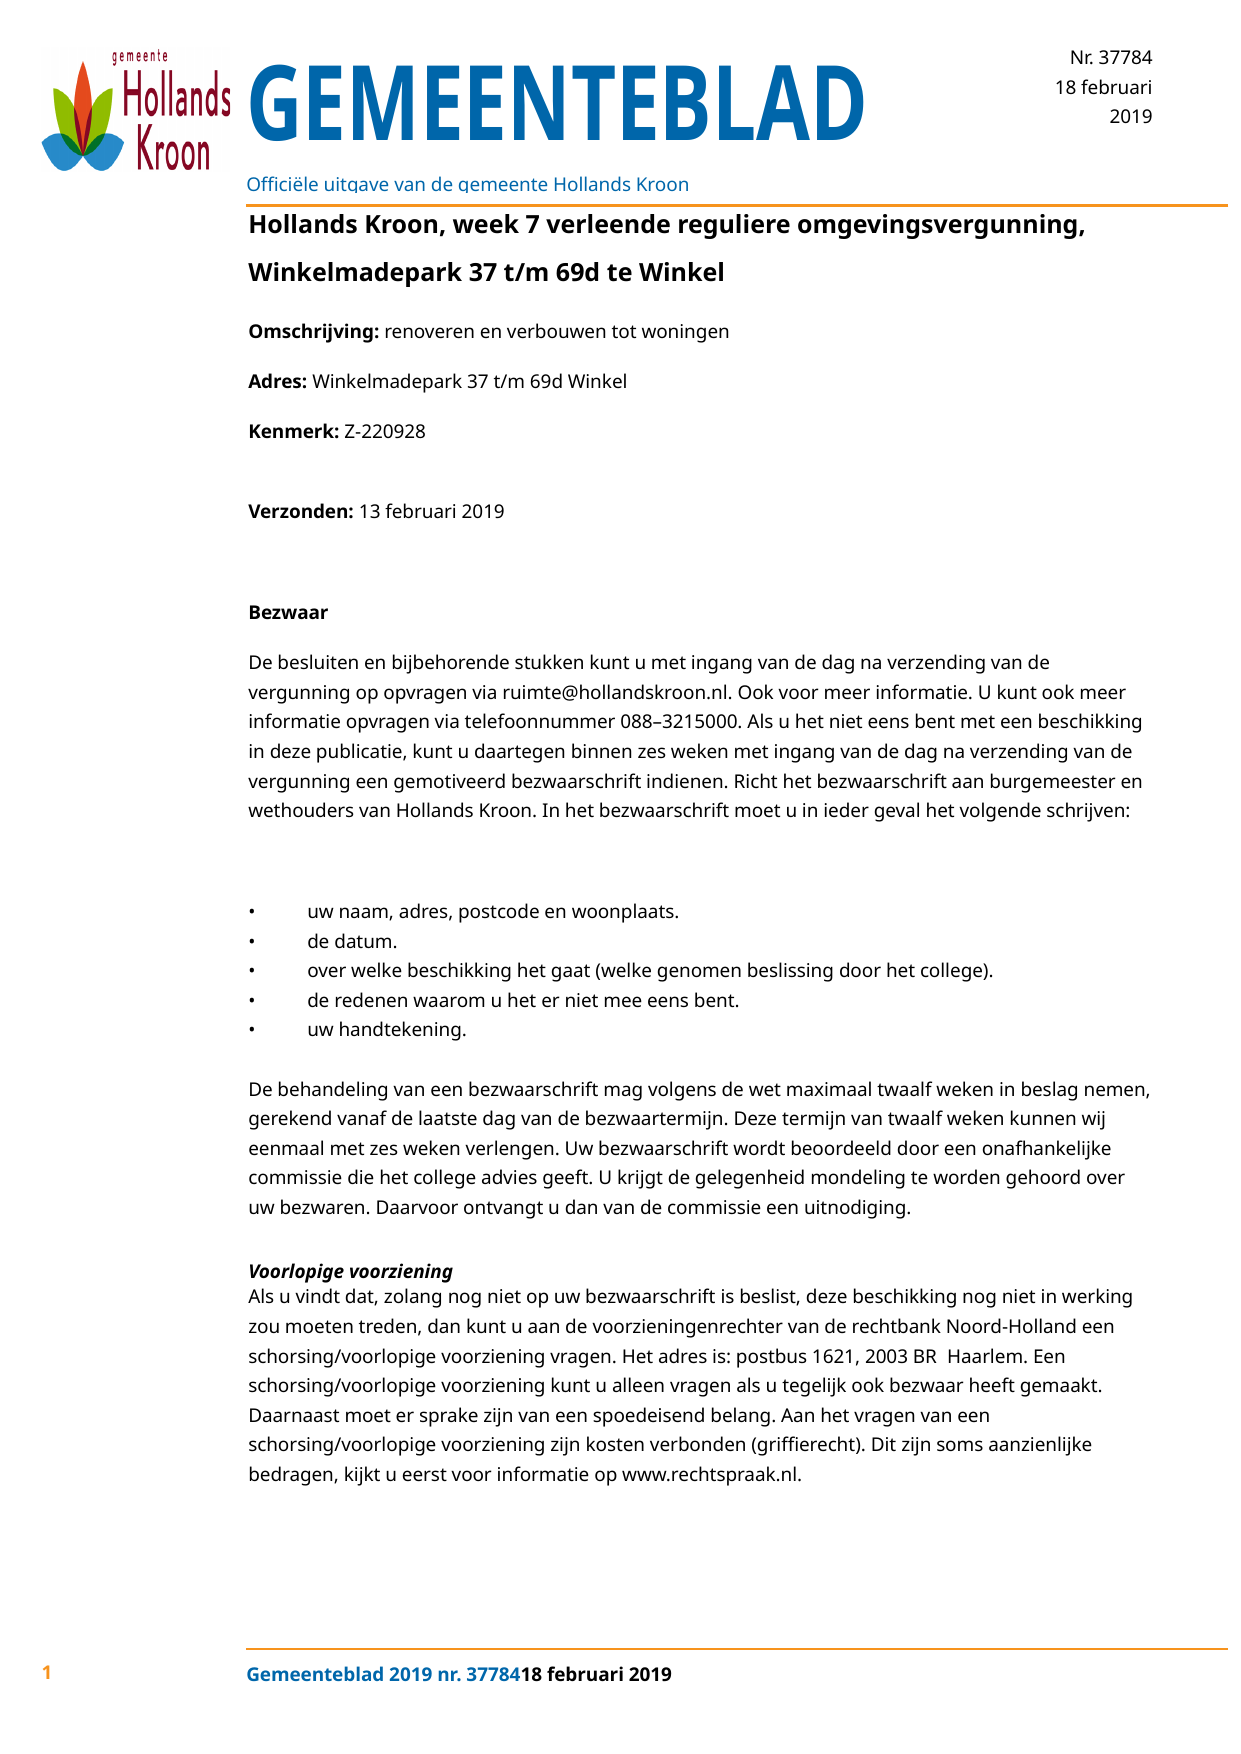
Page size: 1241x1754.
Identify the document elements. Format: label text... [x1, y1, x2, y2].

text Voorlopige voorziening [248, 1258, 1152, 1284]
picture [41, 47, 231, 172]
list over welke beschikking het gaat (welke genomen beslissing door het college). [248, 957, 1152, 983]
text Verzonden: 13 februari 2019 [248, 498, 1152, 524]
list de datum. [248, 928, 1152, 953]
list de redenen waarom u het er niet mee eens bent. [248, 987, 1152, 1013]
text Adres: Winkelmadepark 37 t/m 69d Winkel [248, 368, 1152, 394]
list uw naam, adres, postcode en woonplaats. [248, 898, 1152, 924]
text Bezwaar [248, 599, 1152, 625]
text Kenmerk: Z-220928 [248, 419, 1152, 444]
text Omschrijving: renoveren en verbouwen tot woningen [248, 318, 1152, 344]
text Hollands Kroon, week 7 verleende reguliere omgevingsvergunning, Winkelmadepark 37 t/m 69d te Winkel [248, 207, 1152, 288]
list uw handtekening. [248, 1017, 1152, 1042]
table_header [700, 469, 1152, 495]
text De behandeling van een bezwaarschrift mag volgens de wet maximaal twaalf weken in beslag nemen, gerekend vanaf de laatste dag van de bezwaartermijn. Deze termijn van twaalf weken kunnen wij eenmaal met zes weken verlengen. Uw bezwaarschrift wordt beoordeeld door een onafhankelijke commissie die het college advies geeft. U krijgt de gelegenheid mondeling te worden gehoord over uw bezwaren. Daarvoor ontvangt u dan van de commissie een uitnodiging. [248, 1076, 1152, 1220]
table_header [248, 469, 700, 495]
text De besluiten en bijbehorende stukken kunt u met ingang van de dag na verzending van de vergunning op opvragen via ruimte@hollandskroon.nl. Ook voor meer informatie. U kunt ook meer informatie opvragen via telefoonnummer 088–3215000. Als u het niet eens bent met een beschikking in deze publicatie, kunt u daartegen binnen zes weken met ingang van de dag na verzending van de vergunning een gemotiveerd bezwaarschrift indienen. Richt het bezwaarschrift aan burgemeester en wethouders van Hollands Kroon. In het bezwaarschrift moet u in ieder geval het volgende schrijven: [248, 649, 1152, 823]
text Als u vindt dat, zolang nog niet op uw bezwaarschrift is beslist, deze beschikking nog niet in werking zou moeten treden, dan kunt u aan de voorzieningenrechter van de rechtbank Noord-Holland een schorsing/voorlopige voorziening vragen. Het adres is: postbus 1621, 2003 BR Haarlem. Een schorsing/voorlopige voorziening kunt u alleen vragen als u tegelijk ook bezwaar heeft gemaakt. Daarnaast moet er sprake zijn van een spoedeisend belang. Aan het vragen van een schorsing/voorlopige voorziening zijn kosten verbonden (griffierecht). Dit zijn soms aanzienlijke bedragen, kijkt u eerst voor informatie op www.rechtspraak.nl. [248, 1284, 1152, 1487]
